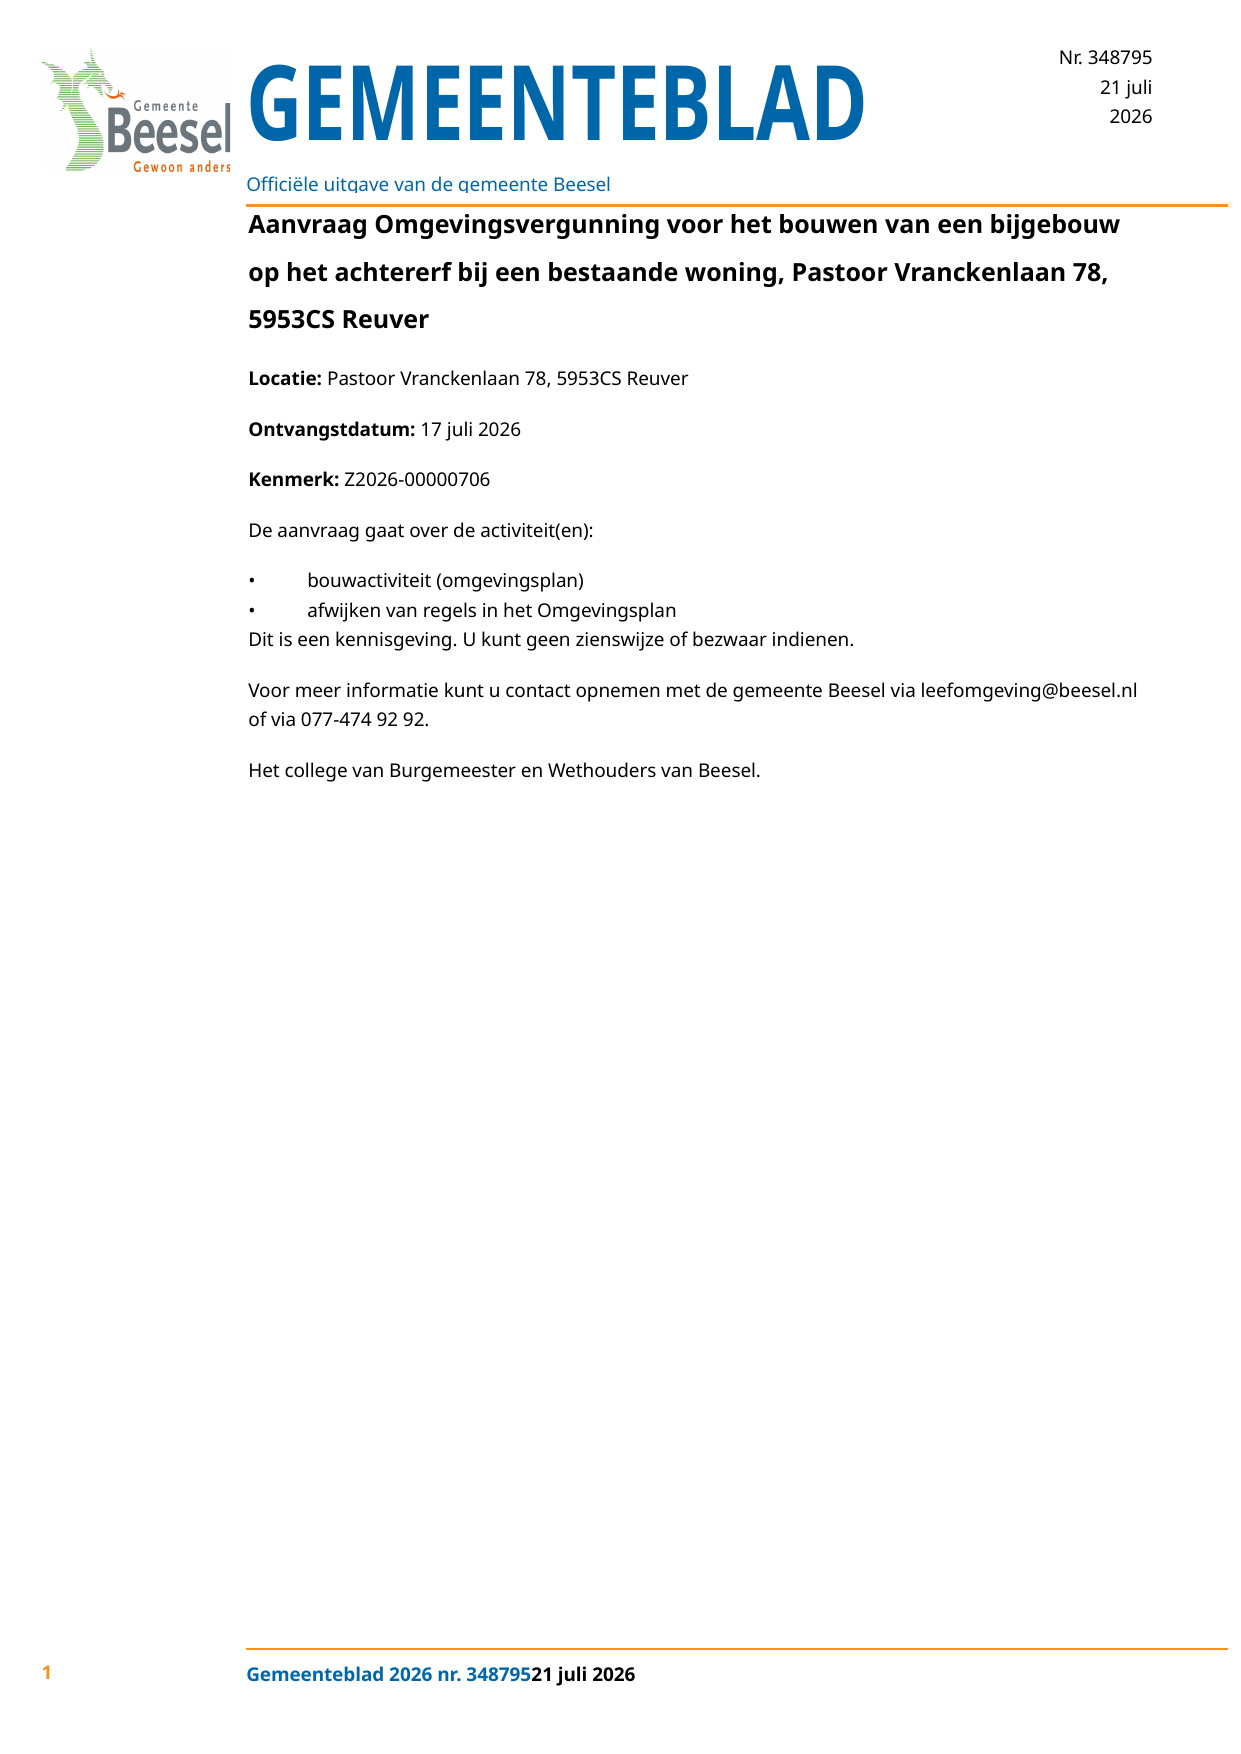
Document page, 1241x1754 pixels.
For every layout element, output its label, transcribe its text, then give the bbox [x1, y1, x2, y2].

text Dit is een kennisgeving. U kunt geen zienswijze of bezwaar indienen. [248, 626, 1152, 652]
text Aanvraag Omgevingsvergunning voor het bouwen van een bijgebouw op het achtererf bij een bestaande woning, Pastoor Vranckenlaan 78, 5953CS Reuver [248, 207, 1152, 336]
text Voor meer informatie kunt u contact opnemen met de gemeente Beesel via leefomgeving@beesel.nl of via 077-474 92 92. [248, 677, 1152, 732]
text Ontvangstdatum: 17 juli 2026 [248, 416, 1152, 442]
text De aanvraag gaat over de activiteit(en): [248, 517, 1152, 542]
list afwijken van regels in het Omgevingsplan [248, 597, 1152, 622]
text Kenmerk: Z2026-00000706 [248, 466, 1152, 492]
picture [41, 47, 231, 172]
list bouwactiviteit (omgevingsplan) [248, 567, 1152, 593]
text Het college van Burgemeester en Wethouders van Beesel. [248, 757, 1152, 782]
text Locatie: Pastoor Vranckenlaan 78, 5953CS Reuver [248, 366, 1152, 391]
